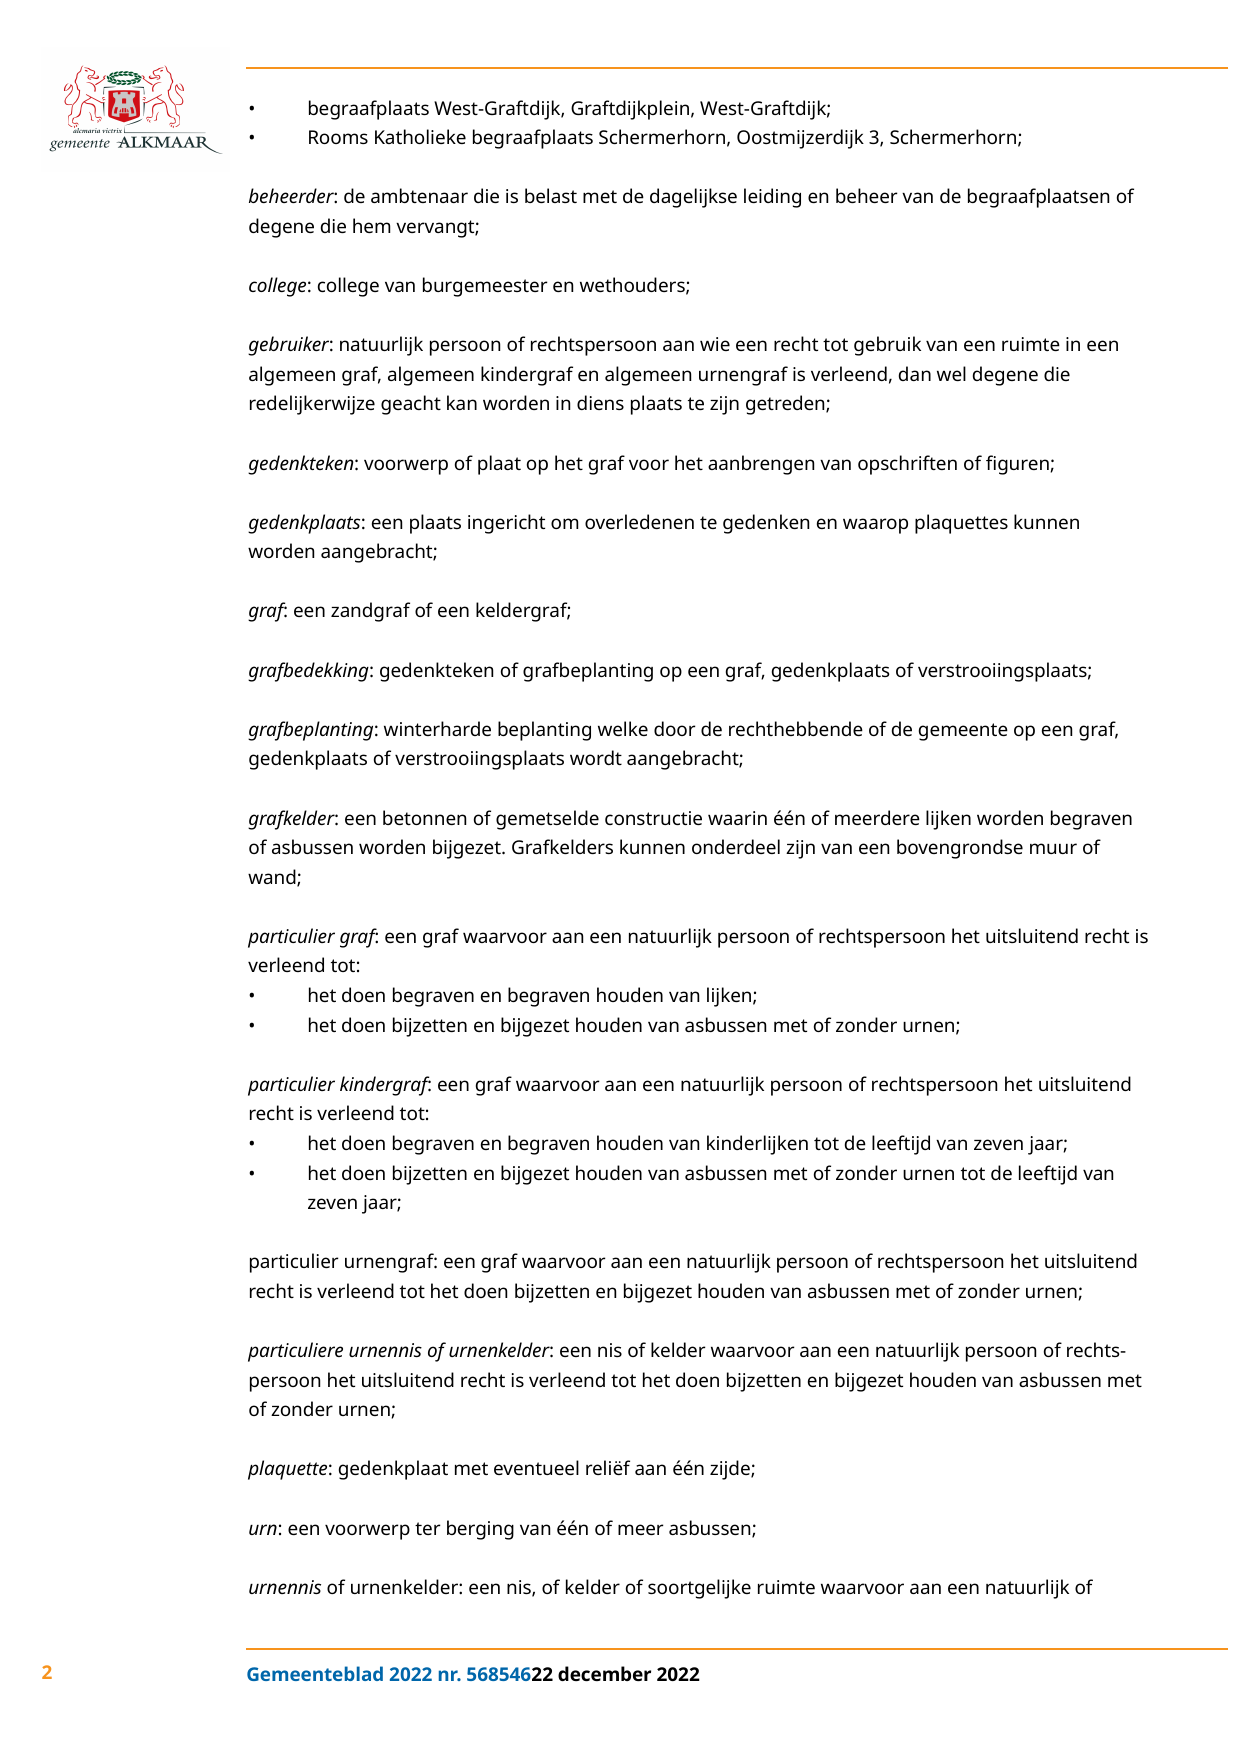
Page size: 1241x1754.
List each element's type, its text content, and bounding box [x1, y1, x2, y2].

text particulier urnengraf: een graf waarvoor aan een natuurlijk persoon of rechtspersoon het uitsluitend recht is verleend tot het doen bijzetten en bijgezet houden van asbussen met of zonder urnen; [248, 1248, 1152, 1304]
list het doen bijzetten en bijgezet houden van asbussen met of zonder urnen; [248, 1012, 1152, 1038]
text grafkelder: een betonnen of gemetselde constructie waarin één of meerdere lijken worden begraven of asbussen worden bijgezet. Grafkelders kunnen onderdeel zijn van een bovengrondse muur of wand; [248, 805, 1152, 890]
text plaquette: gedenkplaat met eventueel reliëf aan één zijde; [248, 1456, 1152, 1481]
text gebruiker: natuurlijk persoon of rechtspersoon aan wie een recht tot gebruik van een ruimte in een algemeen graf, algemeen kindergraf en algemeen urnengraf is verleend, dan wel degene die redelijkerwijze geacht kan worden in diens plaats te zijn getreden; [248, 331, 1152, 416]
picture [41, 47, 231, 172]
text grafbeplanting: winterharde beplanting welke door de rechthebbende of de gemeente op een graf, gedenkplaats of verstrooiingsplaats wordt aangebracht; [248, 716, 1152, 771]
text beheerder: de ambtenaar die is belast met de dagelijkse leiding en beheer van de begraafplaatsen of degene die hem vervangt; [248, 183, 1152, 239]
text particulier graf: een graf waarvoor aan een natuurlijk persoon of rechtspersoon het uitsluitend recht is verleend tot: [248, 923, 1152, 978]
list het doen begraven en begraven houden van lijken; [248, 982, 1152, 1008]
text grafbedekking: gedenkteken of grafbeplanting op een graf, gedenkplaats of verstrooiingsplaats; [248, 657, 1152, 683]
list het doen bijzetten en bijgezet houden van asbussen met of zonder urnen tot de leeftijd van zeven jaar; [248, 1160, 1152, 1215]
text urnennis of urnenkelder: een nis, of kelder of soortgelijke ruimte waarvoor aan een natuurlijk of [248, 1574, 1152, 1600]
text urn: een voorwerp ter berging van één of meer asbussen; [248, 1515, 1152, 1541]
text gedenkteken: voorwerp of plaat op het graf voor het aanbrengen van opschriften of figuren; [248, 450, 1152, 476]
text particulier kindergraf: een graf waarvoor aan een natuurlijk persoon of rechtspersoon het uitsluitend recht is verleend tot: [248, 1071, 1152, 1126]
text particuliere urnennis of urnenkelder: een nis of kelder waarvoor aan een natuurlijk persoon of rechts-persoon het uitsluitend recht is verleend tot het doen bijzetten en bijgezet houden van asbussen met of zonder urnen; [248, 1337, 1152, 1422]
text college: college van burgemeester en wethouders; [248, 272, 1152, 298]
list begraafplaats West-Graftdijk, Graftdijkplein, West-Graftdijk; [248, 95, 1152, 121]
text gedenkplaats: een plaats ingericht om overledenen te gedenken en waarop plaquettes kunnen worden aangebracht; [248, 509, 1152, 564]
list Rooms Katholieke begraafplaats Schermerhorn, Oostmijzerdijk 3, Schermerhorn; [248, 124, 1152, 150]
list het doen begraven en begraven houden van kinderlijken tot de leeftijd van zeven jaar; [248, 1130, 1152, 1156]
text graf: een zandgraf of een keldergraf; [248, 598, 1152, 623]
